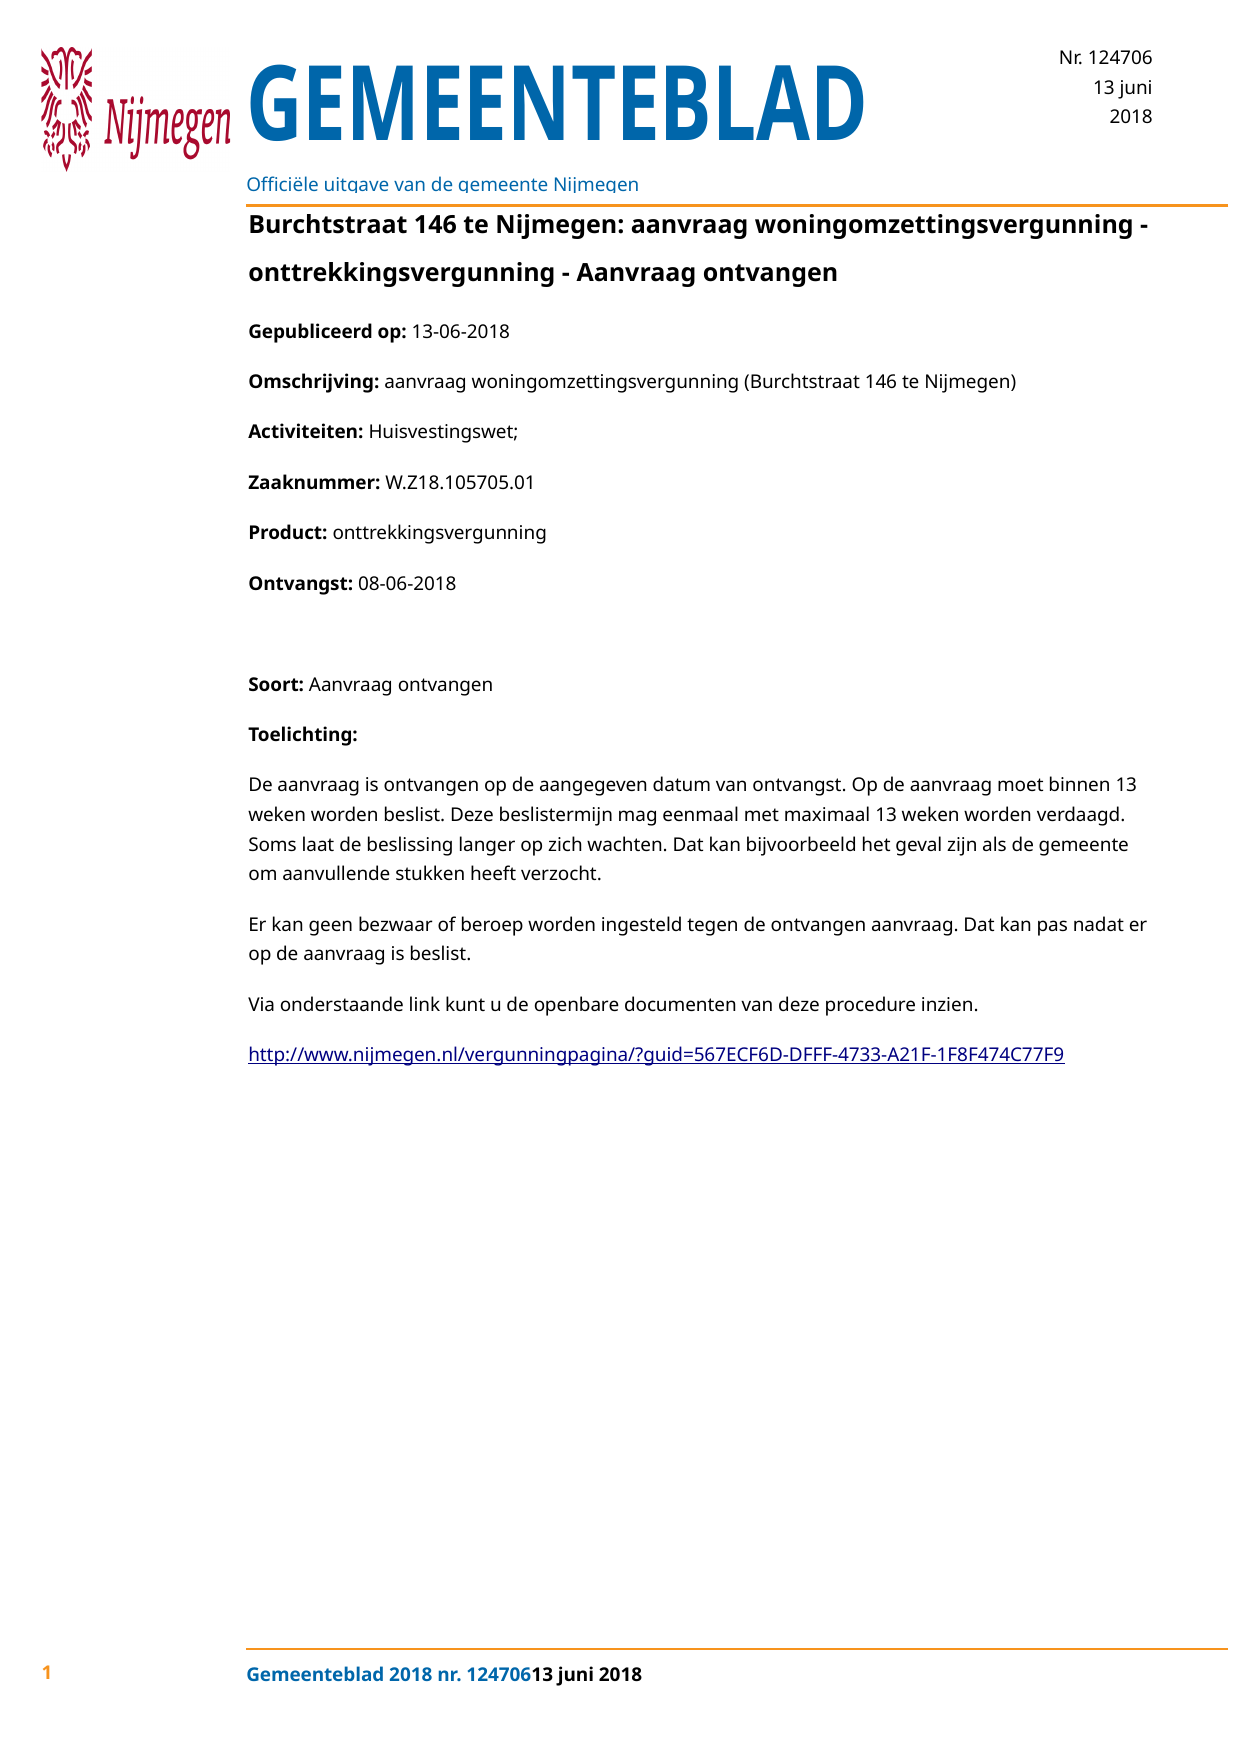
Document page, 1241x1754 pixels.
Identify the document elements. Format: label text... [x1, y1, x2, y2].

text Via onderstaande link kunt u de openbare documenten van deze procedure inzien. [248, 991, 1152, 1017]
text http://www.nijmegen.nl/vergunningpagina/?guid=567ECF6D-DFFF-4733-A21F-1F8F474C77F9 [248, 1041, 1152, 1067]
text Gepubliceerd op: 13-06-2018 [248, 318, 1152, 344]
text Toelichting: [248, 721, 1152, 747]
picture [41, 47, 231, 172]
text Activiteiten: Huisvestingswet; [248, 419, 1152, 444]
text Soort: Aanvraag ontvangen [248, 671, 1152, 697]
text Zaaknummer: W.Z18.105705.01 [248, 469, 1152, 495]
text De aanvraag is ontvangen op de aangegeven datum van ontvangst. Op de aanvraag moet binnen 13 weken worden beslist. Deze beslistermijn mag eenmaal met maximaal 13 weken worden verdaagd. Soms laat de beslissing langer op zich wachten. Dat kan bijvoorbeeld het geval zijn als de gemeente om aanvullende stukken heeft verzocht. [248, 772, 1152, 886]
text Omschrijving: aanvraag woningomzettingsvergunning (Burchtstraat 146 te Nijmegen) [248, 368, 1152, 394]
text Er kan geen bezwaar of beroep worden ingesteld tegen de ontvangen aanvraag. Dat kan pas nadat er op de aanvraag is beslist. [248, 911, 1152, 966]
text Burchtstraat 146 te Nijmegen: aanvraag woningomzettingsvergunning - onttrekkingsvergunning - Aanvraag ontvangen [248, 207, 1152, 288]
text Ontvangst: 08-06-2018 [248, 570, 1152, 596]
text Product: onttrekkingsvergunning [248, 519, 1152, 545]
